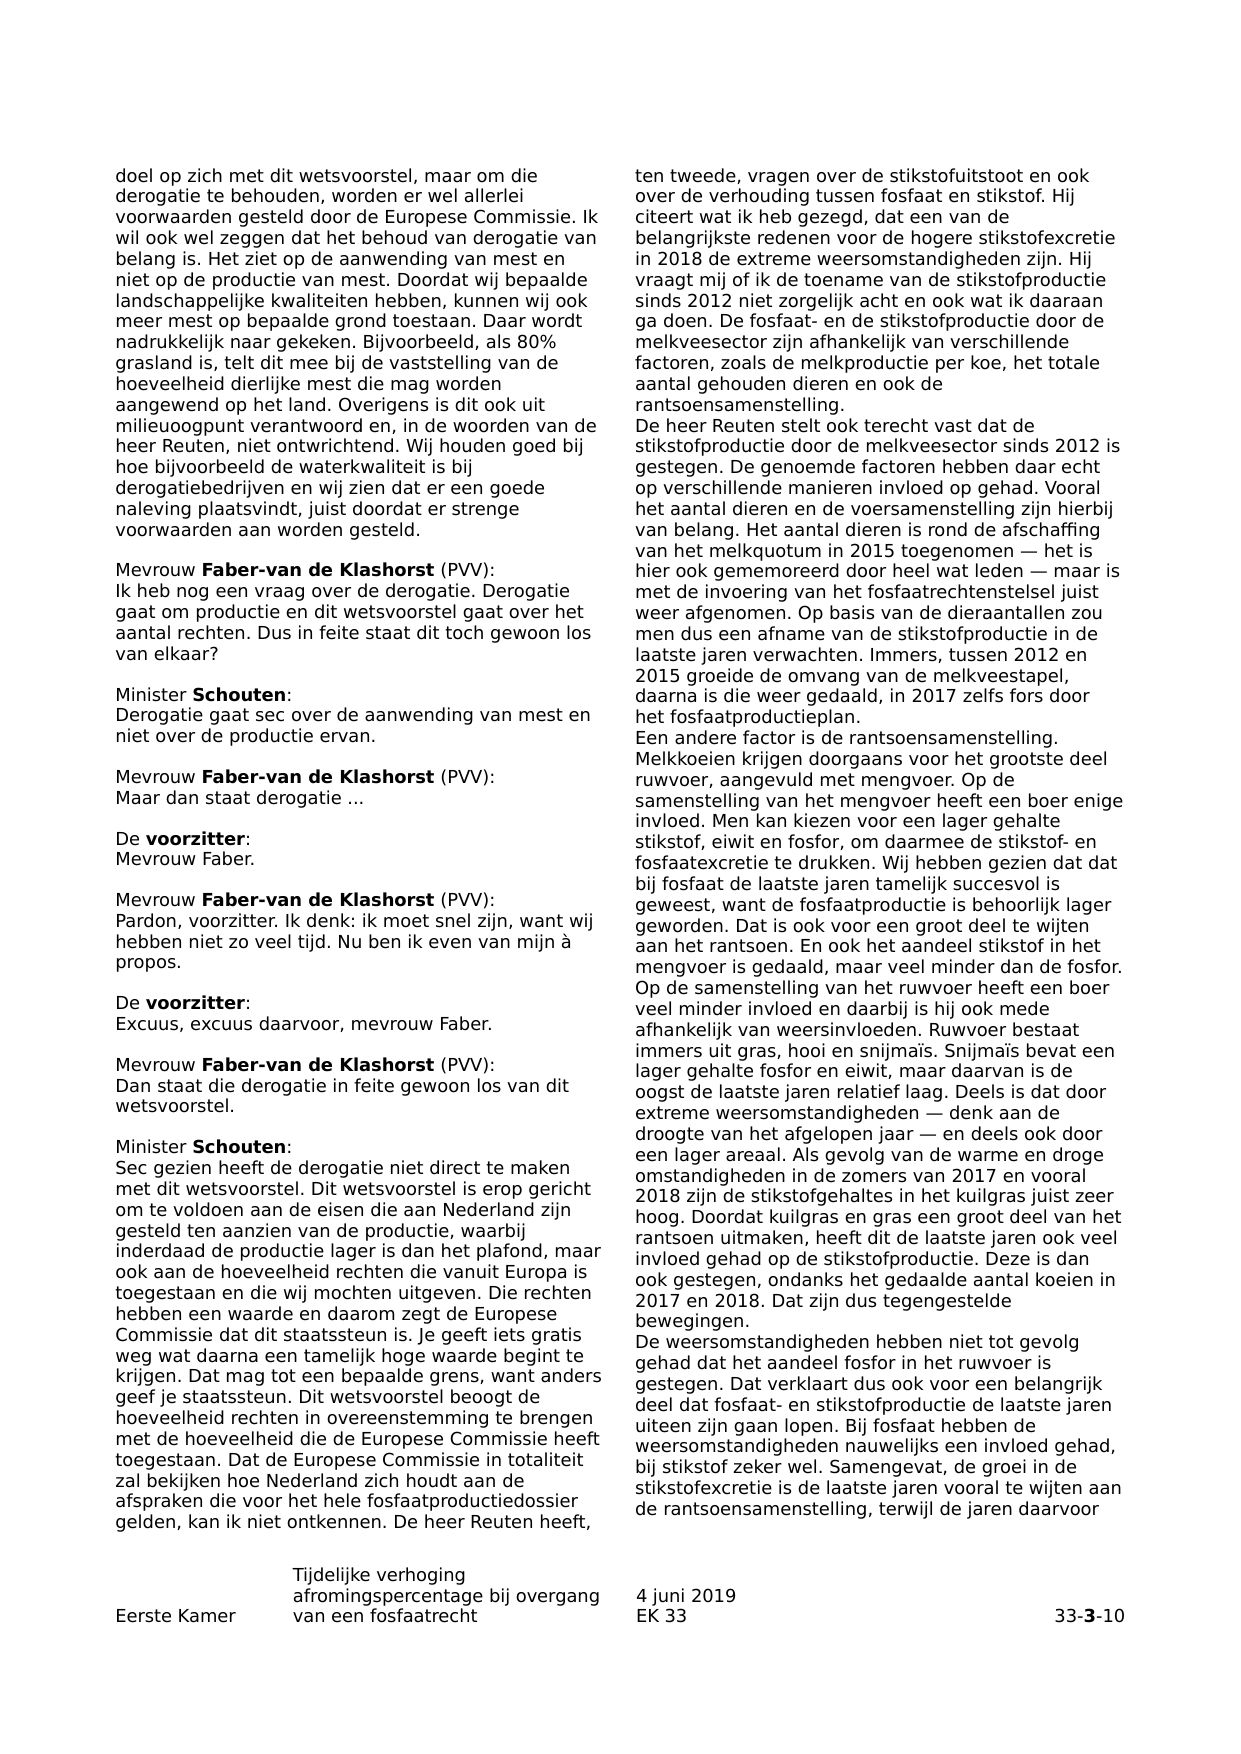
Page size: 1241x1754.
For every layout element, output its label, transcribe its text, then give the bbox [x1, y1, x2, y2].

text ten tweede, vragen over de stikstofuitstoot en ook over de verhouding tussen fosfaat en stikstof. Hij citeert wat ik heb gezegd, dat een van de belangrijkste redenen voor de hogere stikstofexcretie in 2018 de extreme weersomstandigheden zijn. Hij vraagt mij of ik de toename van de stikstofproductie sinds 2012 niet zorgelijk acht en ook wat ik daaraan ga doen. De fosfaat- en de stikstofproductie door de melkveesector zijn afhankelijk van verschillende factoren, zoals de melkproductie per koe, het totale aantal gehouden dieren en ook de rantsoensamenstelling. [635, 165, 1125, 415]
text Maar dan staat derogatie ... [115, 787, 605, 808]
text Sec gezien heeft de derogatie niet direct te maken met dit wetsvoorstel. Dit wetsvoorstel is erop gericht om te voldoen aan de eisen die aan Nederland zijn gesteld ten aanzien van de productie, waarbij inderdaad de productie lager is dan het plafond, maar ook aan de hoeveelheid rechten die vanuit Europa is toegestaan en die wij mochten uitgeven. Die rechten hebben een waarde en daarom zegt de Europese Commissie dat dit staatssteun is. Je geeft iets gratis weg wat daarna een tamelijk hoge waarde begint te krijgen. Dat mag tot een bepaalde grens, want anders geef je staatssteun. Dit wetsvoorstel beoogt de hoeveelheid rechten in overeenstemming te brengen met de hoeveelheid die de Europese Commissie heeft toegestaan. Dat de Europese Commissie in totaliteit zal bekijken hoe Nederland zich houdt aan de afspraken die voor het hele fosfaatproductiedossier gelden, kan ik niet ontkennen. De heer Reuten heeft, [115, 1158, 605, 1533]
text Dan staat die derogatie in feite gewoon los van dit wetsvoorstel. [115, 1075, 605, 1117]
text De heer Reuten stelt ook terecht vast dat de stikstofproductie door de melkveesector sinds 2012 is gestegen. De genoemde factoren hebben daar echt op verschillende manieren invloed op gehad. Vooral het aantal dieren en de voersamenstelling zijn hierbij van belang. Het aantal dieren is rond de afschaffing van het melkquotum in 2015 toegenomen — het is hier ook gememoreerd door heel wat leden — maar is met de invoering van het fosfaatrechtenstelsel juist weer afgenomen. Op basis van de dieraantallen zou men dus een afname van de stikstofproductie in de laatste jaren verwachten. Immers, tussen 2012 en 2015 groeide de omvang van de melkveestapel, daarna is die weer gedaald, in 2017 zelfs fors door het fosfaatproductieplan. [635, 415, 1125, 728]
text Mevrouw Faber. [115, 849, 605, 870]
text Mevrouw Faber-van de Klashorst (PVV): [115, 890, 605, 911]
text Mevrouw Faber-van de Klashorst (PVV): [115, 560, 605, 581]
text Een andere factor is de rantsoensamenstelling. Melkkoeien krijgen doorgaans voor het grootste deel ruwvoer, aangevuld met mengvoer. Op de samenstelling van het mengvoer heeft een boer enige invloed. Men kan kiezen voor een lager gehalte stikstof, eiwit en fosfor, om daarmee de stikstof- en fosfaatexcretie te drukken. Wij hebben gezien dat dat bij fosfaat de laatste jaren tamelijk succesvol is geweest, want de fosfaatproductie is behoorlijk lager geworden. Dat is ook voor een groot deel te wijten aan het rantsoen. En ook het aandeel stikstof in het mengvoer is gedaald, maar veel minder dan de fosfor. Op de samenstelling van het ruwvoer heeft een boer veel minder invloed en daarbij is hij ook mede afhankelijk van weersinvloeden. Ruwvoer bestaat immers uit gras, hooi en snijmaïs. Snijmaïs bevat een lager gehalte fosfor en eiwit, maar daarvan is de oogst de laatste jaren relatief laag. Deels is dat door extreme weersomstandigheden — denk aan de droogte van het afgelopen jaar — en deels ook door een lager areaal. Als gevolg van de warme en droge omstandigheden in de zomers van 2017 en vooral 2018 zijn de stikstofgehaltes in het kuilgras juist zeer hoog. Doordat kuilgras en gras een groot deel van het rantsoen uitmaken, heeft dit de laatste jaren ook veel invloed gehad op de stikstofproductie. Deze is dan ook gestegen, ondanks het gedaalde aantal koeien in 2017 en 2018. Dat zijn dus tegengestelde bewegingen. [635, 728, 1125, 1332]
text De voorzitter: [115, 828, 605, 849]
text Derogatie gaat sec over de aanwending van mest en niet over de productie ervan. [115, 705, 605, 747]
text Minister Schouten: [115, 684, 605, 705]
text Minister Schouten: [115, 1137, 605, 1158]
text Mevrouw Faber-van de Klashorst (PVV): [115, 767, 605, 787]
text Excuus, excuus daarvoor, mevrouw Faber. [115, 1014, 605, 1035]
text Ik heb nog een vraag over de derogatie. Derogatie gaat om productie en dit wetsvoorstel gaat over het aantal rechten. Dus in feite staat dit toch gewoon los van elkaar? [115, 581, 605, 664]
text Pardon, voorzitter. Ik denk: ik moet snel zijn, want wij hebben niet zo veel tijd. Nu ben ik even van mijn à propos. [115, 911, 605, 973]
text De voorzitter: [115, 993, 605, 1014]
text doel op zich met dit wetsvoorstel, maar om die derogatie te behouden, worden er wel allerlei voorwaarden gesteld door de Europese Commissie. Ik wil ook wel zeggen dat het behoud van derogatie van belang is. Het ziet op de aanwending van mest en niet op de productie van mest. Doordat wij bepaalde landschappelijke kwaliteiten hebben, kunnen wij ook meer mest op bepaalde grond toestaan. Daar wordt nadrukkelijk naar gekeken. Bijvoorbeeld, als 80% grasland is, telt dit mee bij de vaststelling van de hoeveelheid dierlijke mest die mag worden aangewend op het land. Overigens is dit ook uit milieuoogpunt verantwoord en, in de woorden van de heer Reuten, niet ontwrichtend. Wij houden goed bij hoe bijvoorbeeld de waterkwaliteit is bij derogatiebedrijven en wij zien dat er een goede naleving plaatsvindt, juist doordat er strenge voorwaarden aan worden gesteld. [115, 165, 605, 540]
text De weersomstandigheden hebben niet tot gevolg gehad dat het aandeel fosfor in het ruwvoer is gestegen. Dat verklaart dus ook voor een belangrijk deel dat fosfaat- en stikstofproductie de laatste jaren uiteen zijn gaan lopen. Bij fosfaat hebben de weersomstandigheden nauwelijks een invloed gehad, bij stikstof zeker wel. Samengevat, de groei in de stikstofexcretie is de laatste jaren vooral te wijten aan de rantsoensamenstelling, terwijl de jaren daarvoor [635, 1332, 1125, 1519]
text Mevrouw Faber-van de Klashorst (PVV): [115, 1055, 605, 1075]
